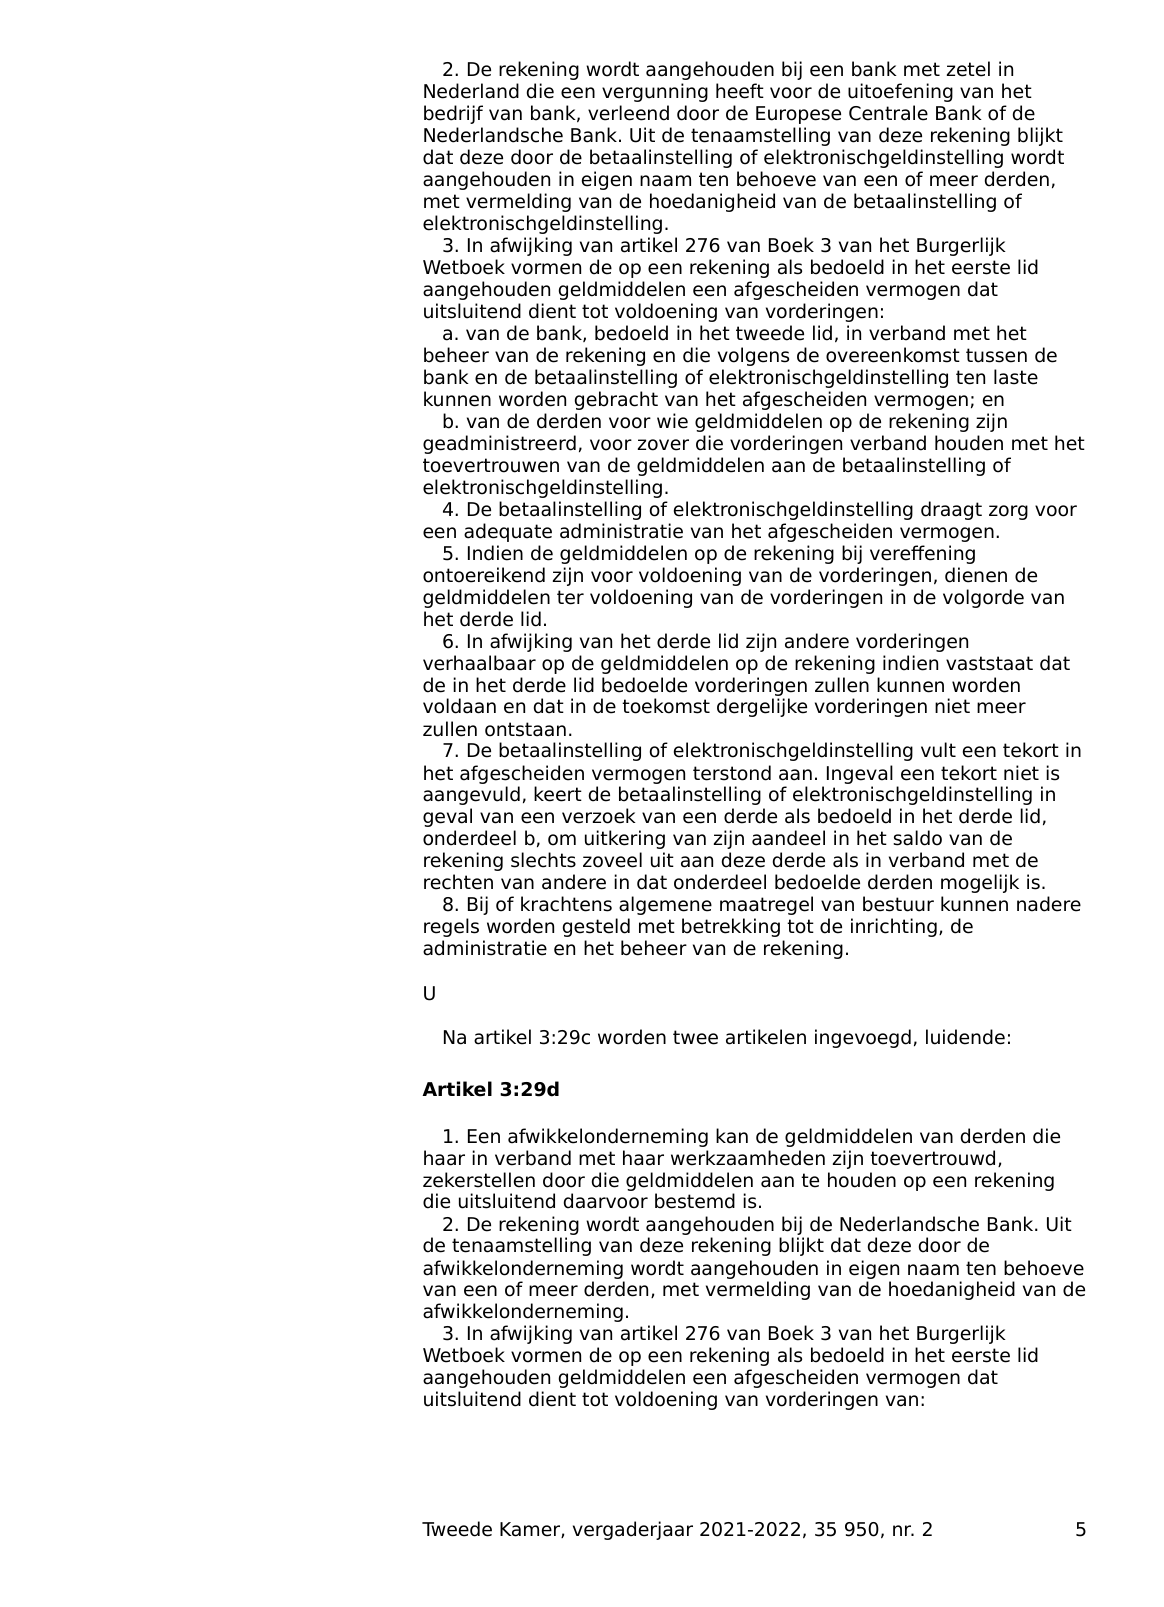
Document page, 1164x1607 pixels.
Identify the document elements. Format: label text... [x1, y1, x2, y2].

text 8. Bij of krachtens algemene maatregel van bestuur kunnen nadere regels worden gesteld met betrekking tot de inrichting, de administratie en het beheer van de rekening. [422, 894, 1087, 960]
subtitle Artikel 3:29d [422, 1078, 1087, 1101]
text 5. Indien de geldmiddelen op de rekening bij vereffening ontoereikend zijn voor voldoening van de vorderingen, dienen de geldmiddelen ter voldoening van de vorderingen in de volgorde van het derde lid. [422, 543, 1087, 631]
text 6. In afwijking van het derde lid zijn andere vorderingen verhaalbaar op de geldmiddelen op de rekening indien vaststaat dat de in het derde lid bedoelde vorderingen zullen kunnen worden voldaan en dat in de toekomst dergelijke vorderingen niet meer zullen ontstaan. [422, 631, 1087, 740]
text 7. De betaalinstelling of elektronischgeldinstelling vult een tekort in het afgescheiden vermogen terstond aan. Ingeval een tekort niet is aangevuld, keert de betaalinstelling of elektronischgeldinstelling in geval van een verzoek van een derde als bedoeld in het derde lid, onderdeel b, om uitkering van zijn aandeel in het saldo van de rekening slechts zoveel uit aan deze derde als in verband met de rechten van andere in dat onderdeel bedoelde derden mogelijk is. [422, 740, 1087, 894]
text 2. De rekening wordt aangehouden bij de Nederlandsche Bank. Uit de tenaamstelling van deze rekening blijkt dat deze door de afwikkelonderneming wordt aangehouden in eigen naam ten behoeve van een of meer derden, met vermelding van de hoedanigheid van de afwikkelonderneming. [422, 1213, 1087, 1323]
text 1. Een afwikkelonderneming kan de geldmiddelen van derden die haar in verband met haar werkzaamheden zijn toevertrouwd, zekerstellen door die geldmiddelen aan te houden op een rekening die uitsluitend daarvoor bestemd is. [422, 1126, 1087, 1213]
text b. van de derden voor wie geldmiddelen op de rekening zijn geadministreerd, voor zover die vorderingen verband houden met het toevertrouwen van de geldmiddelen aan de betaalinstelling of elektronischgeldinstelling. [422, 411, 1087, 499]
text 3. In afwijking van artikel 276 van Boek 3 van het Burgerlijk Wetboek vormen de op een rekening als bedoeld in het eerste lid aangehouden geldmiddelen een afgescheiden vermogen dat uitsluitend dient tot voldoening van vorderingen: [422, 235, 1087, 323]
text Na artikel 3:29c worden twee artikelen ingevoegd, luidende: [422, 1027, 1087, 1048]
text a. van de bank, bedoeld in het tweede lid, in verband met het beheer van de rekening en die volgens de overeenkomst tussen de bank en de betaalinstelling of elektronischgeldinstelling ten laste kunnen worden gebracht van het afgescheiden vermogen; en [422, 323, 1087, 411]
text 2. De rekening wordt aangehouden bij een bank met zetel in Nederland die een vergunning heeft voor de uitoefening van het bedrijf van bank, verleend door de Europese Centrale Bank of de Nederlandsche Bank. Uit de tenaamstelling van deze rekening blijkt dat deze door de betaalinstelling of elektronischgeldinstelling wordt aangehouden in eigen naam ten behoeve van een of meer derden, met vermelding van de hoedanigheid van de betaalinstelling of elektronischgeldinstelling. [422, 59, 1087, 235]
text U [422, 982, 1087, 1004]
text 3. In afwijking van artikel 276 van Boek 3 van het Burgerlijk Wetboek vormen de op een rekening als bedoeld in het eerste lid aangehouden geldmiddelen een afgescheiden vermogen dat uitsluitend dient tot voldoening van vorderingen van: [422, 1323, 1087, 1411]
text 4. De betaalinstelling of elektronischgeldinstelling draagt zorg voor een adequate administratie van het afgescheiden vermogen. [422, 499, 1087, 543]
